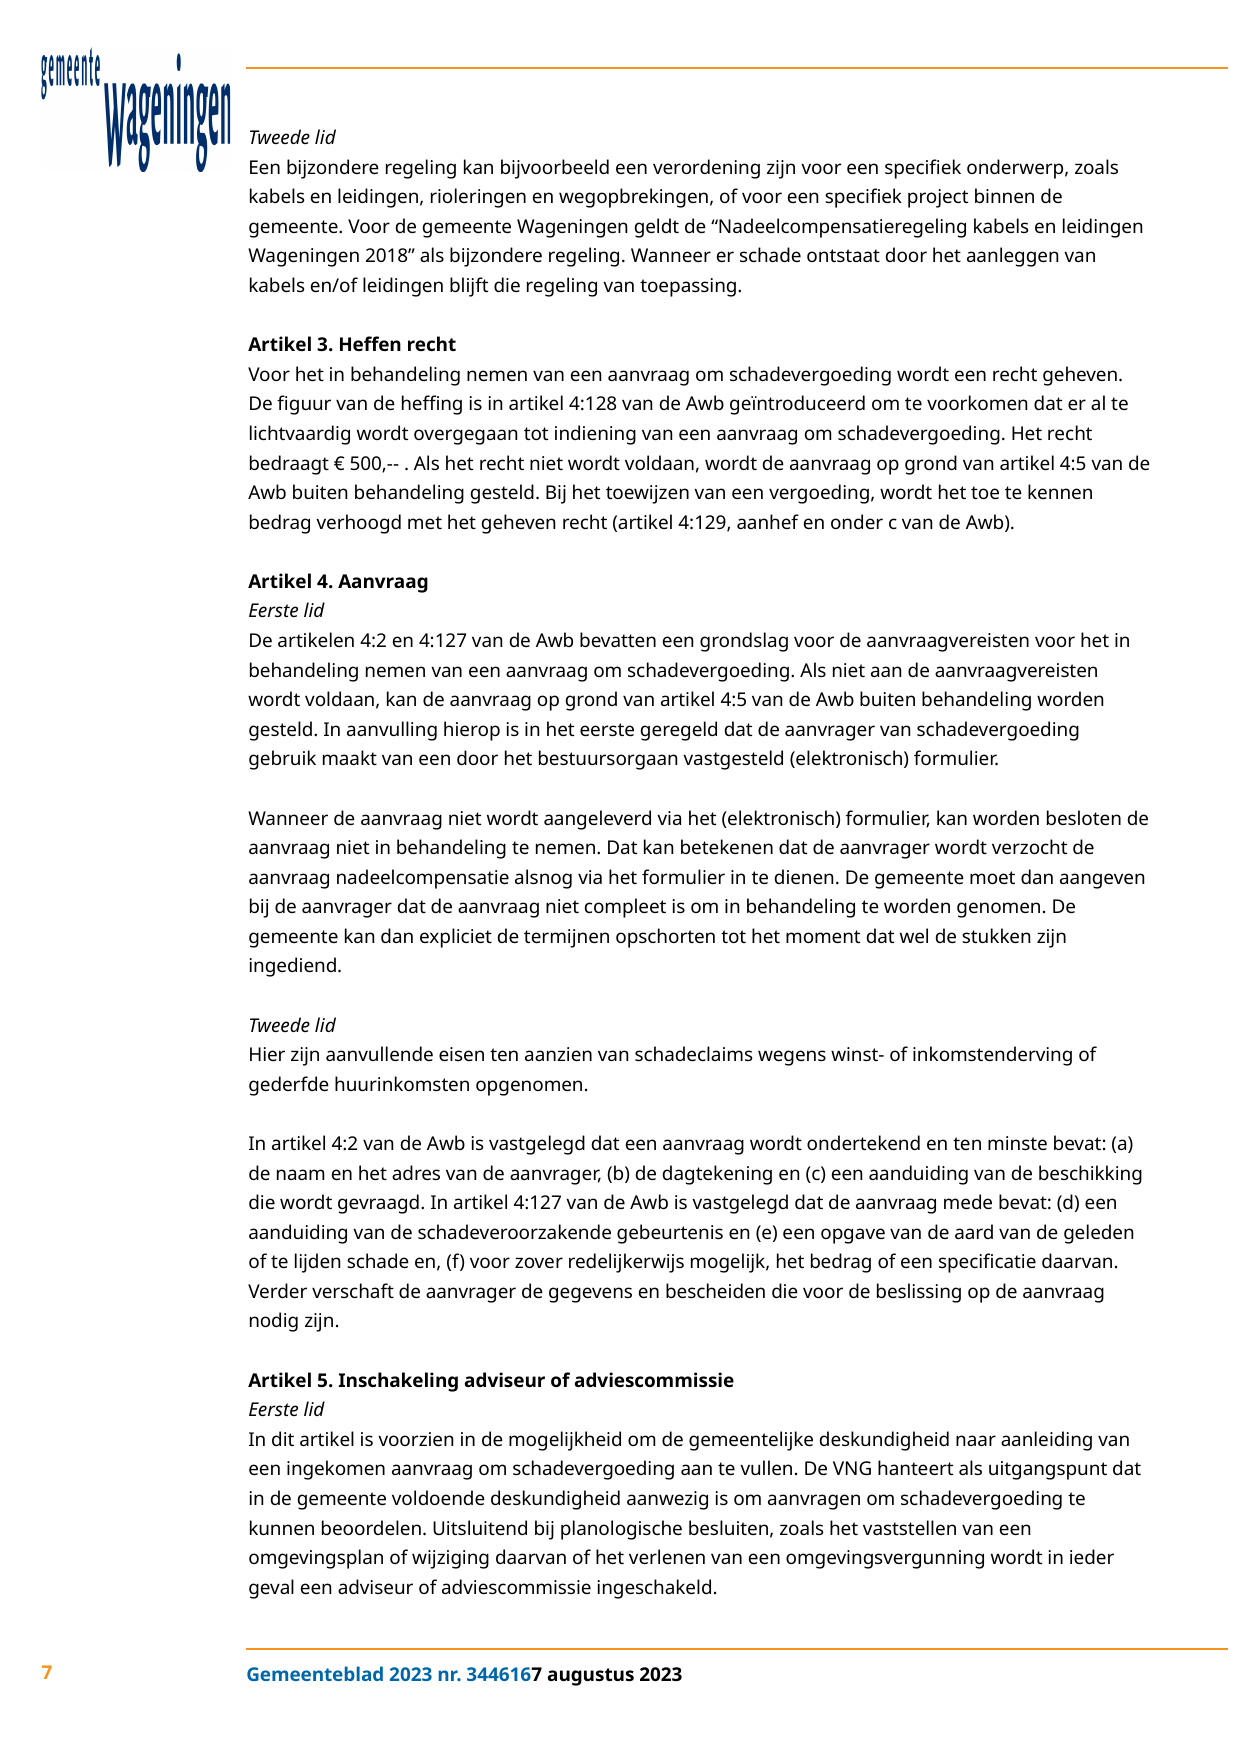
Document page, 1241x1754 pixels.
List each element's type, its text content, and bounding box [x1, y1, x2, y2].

text Artikel 3. Heffen recht [248, 331, 1152, 357]
text De artikelen 4:2 en 4:127 van de Awb bevatten een grondslag voor de aanvraagvereisten voor het in behandeling nemen van een aanvraag om schadevergoeding. Als niet aan de aanvraagvereisten wordt voldaan, kan de aanvraag op grond van artikel 4:5 van de Awb buiten behandeling worden gesteld. In aanvulling hierop is in het eerste geregeld dat de aanvrager van schadevergoeding gebruik maakt van een door het bestuursorgaan vastgesteld (elektronisch) formulier. [248, 627, 1152, 771]
text Tweede lid [248, 1012, 1152, 1038]
text Voor het in behandeling nemen van een aanvraag om schadevergoeding wordt een recht geheven. De figuur van de heffing is in artikel 4:128 van de Awb geïntroduceerd om te voorkomen dat er al te lichtvaardig wordt overgegaan tot indiening van een aanvraag om schadevergoeding. Het recht bedraagt € 500,-- . Als het recht niet wordt voldaan, wordt de aanvraag op grond van artikel 4:5 van de Awb buiten behandeling gesteld. Bij het toewijzen van een vergoeding, wordt het toe te kennen bedrag verhoogd met het geheven recht (artikel 4:129, aanhef en onder c van de Awb). [248, 361, 1152, 535]
text Hier zijn aanvullende eisen ten aanzien van schadeclaims wegens winst- of inkomstenderving of gederfde huurinkomsten opgenomen. [248, 1041, 1152, 1097]
text Artikel 4. Aanvraag [248, 568, 1152, 594]
text Wanneer de aanvraag niet wordt aangeleverd via het (elektronisch) formulier, kan worden besloten de aanvraag niet in behandeling te nemen. Dat kan betekenen dat de aanvrager wordt verzocht de aanvraag nadeelcompensatie alsnog via het formulier in te dienen. De gemeente moet dan aangeven bij de aanvrager dat de aanvraag niet compleet is om in behandeling te worden genomen. De gemeente kan dan expliciet de termijnen opschorten tot het moment dat wel de stukken zijn ingediend. [248, 805, 1152, 978]
text Eerste lid [248, 1396, 1152, 1422]
text In dit artikel is voorzien in de mogelijkheid om de gemeentelijke deskundigheid naar aanleiding van een ingekomen aanvraag om schadevergoeding aan te vullen. De VNG hanteert als uitgangspunt dat in de gemeente voldoende deskundigheid aanwezig is om aanvragen om schadevergoeding te kunnen beoordelen. Uitsluitend bij planologische besluiten, zoals het vaststellen van een omgevingsplan of wijziging daarvan of het verlenen van een omgevingsvergunning wordt in ieder geval een adviseur of adviescommissie ingeschakeld. [248, 1426, 1152, 1600]
text In artikel 4:2 van de Awb is vastgelegd dat een aanvraag wordt ondertekend en ten minste bevat: (a) de naam en het adres van de aanvrager, (b) de dagtekening en (c) een aanduiding van de beschikking die wordt gevraagd. In artikel 4:127 van de Awb is vastgelegd dat de aanvraag mede bevat: (d) een aanduiding van de schadeveroorzakende gebeurtenis en (e) een opgave van de aard van de geleden of te lijden schade en, (f) voor zover redelijkerwijs mogelijk, het bedrag of een specificatie daarvan. Verder verschaft de aanvrager de gegevens en bescheiden die voor de beslissing op de aanvraag nodig zijn. [248, 1130, 1152, 1333]
picture [41, 47, 231, 172]
text Tweede lid [248, 124, 1152, 150]
text Een bijzondere regeling kan bijvoorbeeld een verordening zijn voor een specifiek onderwerp, zoals kabels en leidingen, rioleringen en wegopbrekingen, of voor een specifiek project binnen de gemeente. Voor de gemeente Wageningen geldt de “Nadeelcompensatieregeling kabels en leidingen Wageningen 2018” als bijzondere regeling. Wanneer er schade ontstaat door het aanleggen van kabels en/of leidingen blijft die regeling van toepassing. [248, 154, 1152, 298]
text Artikel 5. Inschakeling adviseur of adviescommissie [248, 1367, 1152, 1393]
text Eerste lid [248, 598, 1152, 623]
